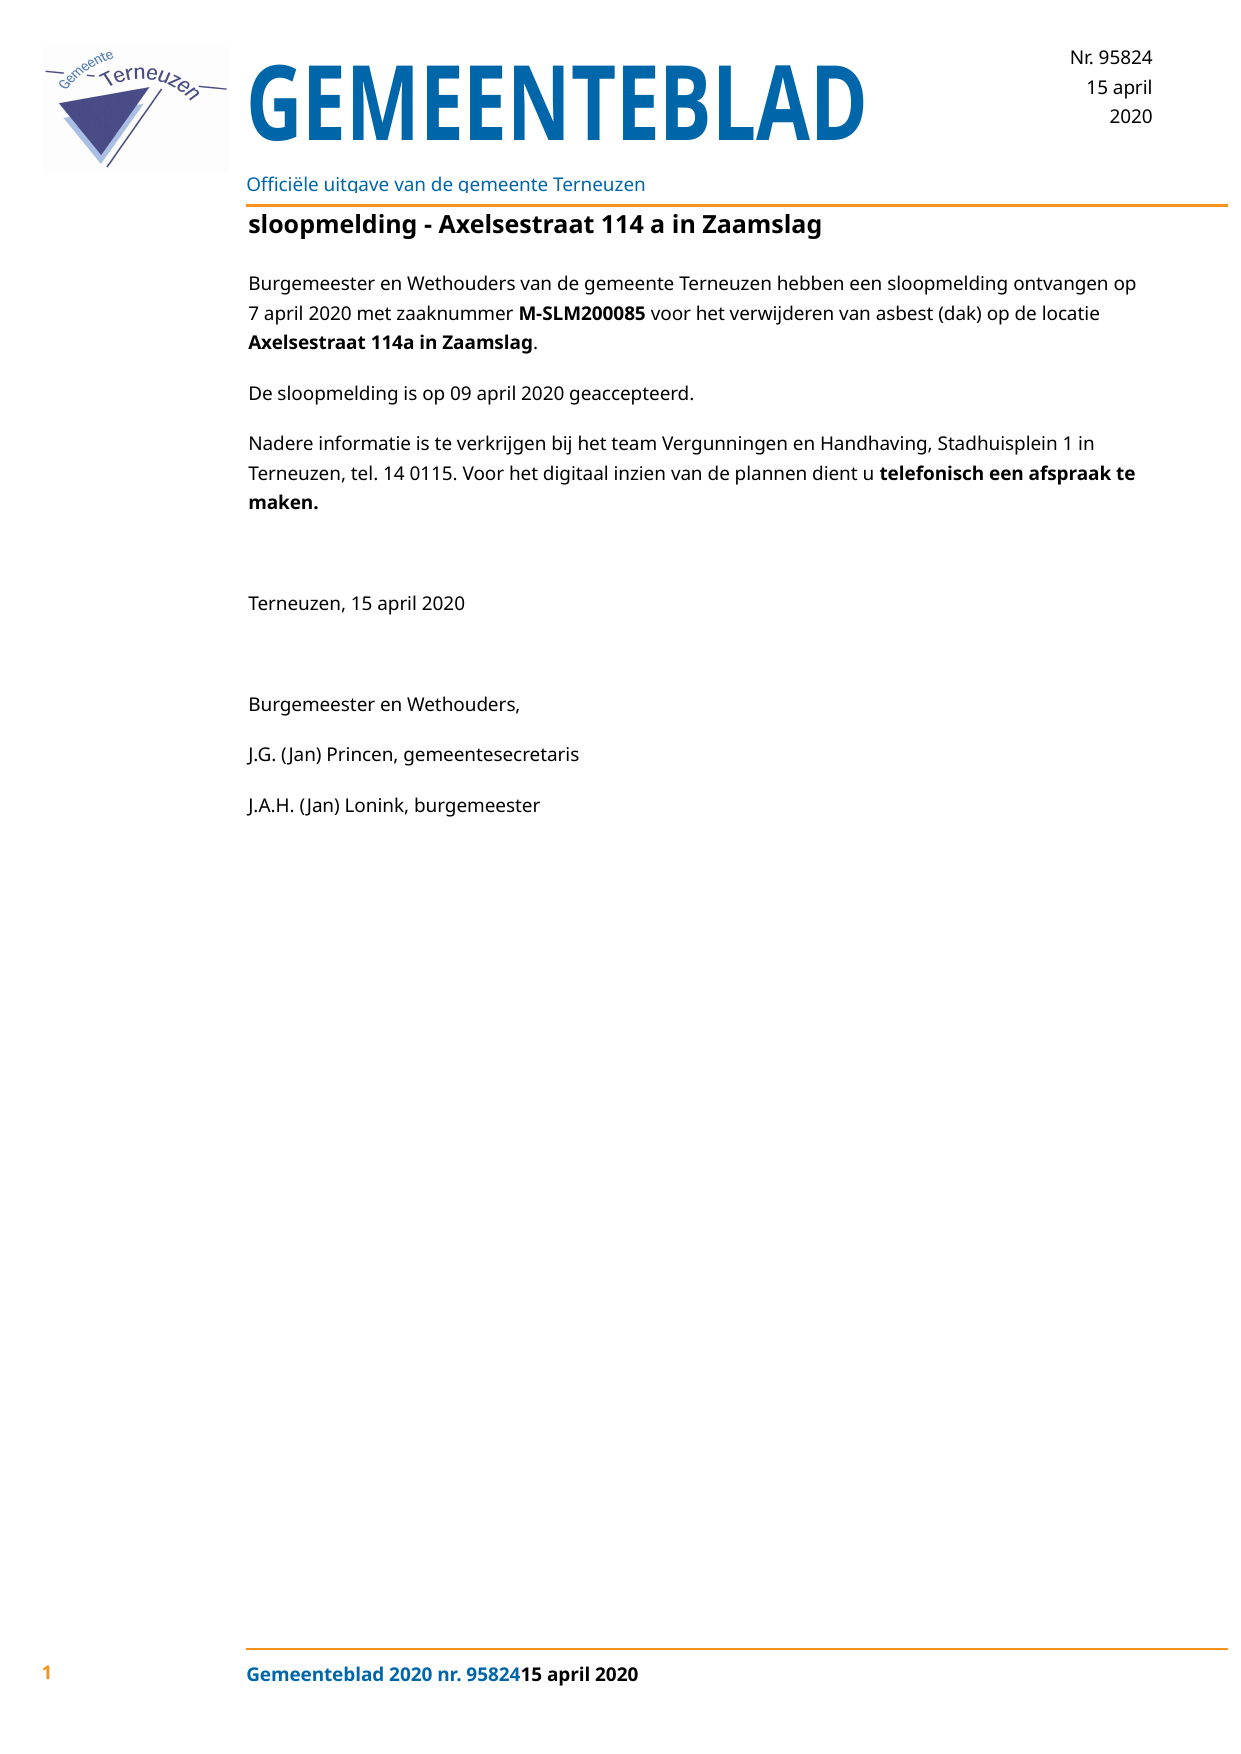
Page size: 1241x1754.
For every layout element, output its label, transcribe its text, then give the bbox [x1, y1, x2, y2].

text De sloopmelding is op 09 april 2020 geaccepteerd. [248, 380, 1152, 406]
text J.G. (Jan) Princen, gemeentesecretaris [248, 742, 1152, 767]
text Burgemeester en Wethouders van de gemeente Terneuzen hebben een sloopmelding ontvangen op 7 april 2020 met zaaknummer M-SLM200085 voor het verwijderen van asbest (dak) op de locatie Axelsestraat 114a in Zaamslag. [248, 270, 1152, 355]
text Nadere informatie is te verkrijgen bij het team Vergunningen en Handhaving, Stadhuisplein 1 in Terneuzen, tel. 14 0115. Voor het digitaal inzien van de plannen dient u telefonisch een afspraak te maken. [248, 430, 1152, 515]
text sloopmelding - Axelsestraat 114 a in Zaamslag [248, 207, 1152, 241]
text Terneuzen, 15 april 2020 [248, 590, 1152, 616]
picture [41, 47, 231, 172]
text Burgemeester en Wethouders, [248, 691, 1152, 717]
text J.A.H. (Jan) Lonink, burgemeester [248, 792, 1152, 818]
